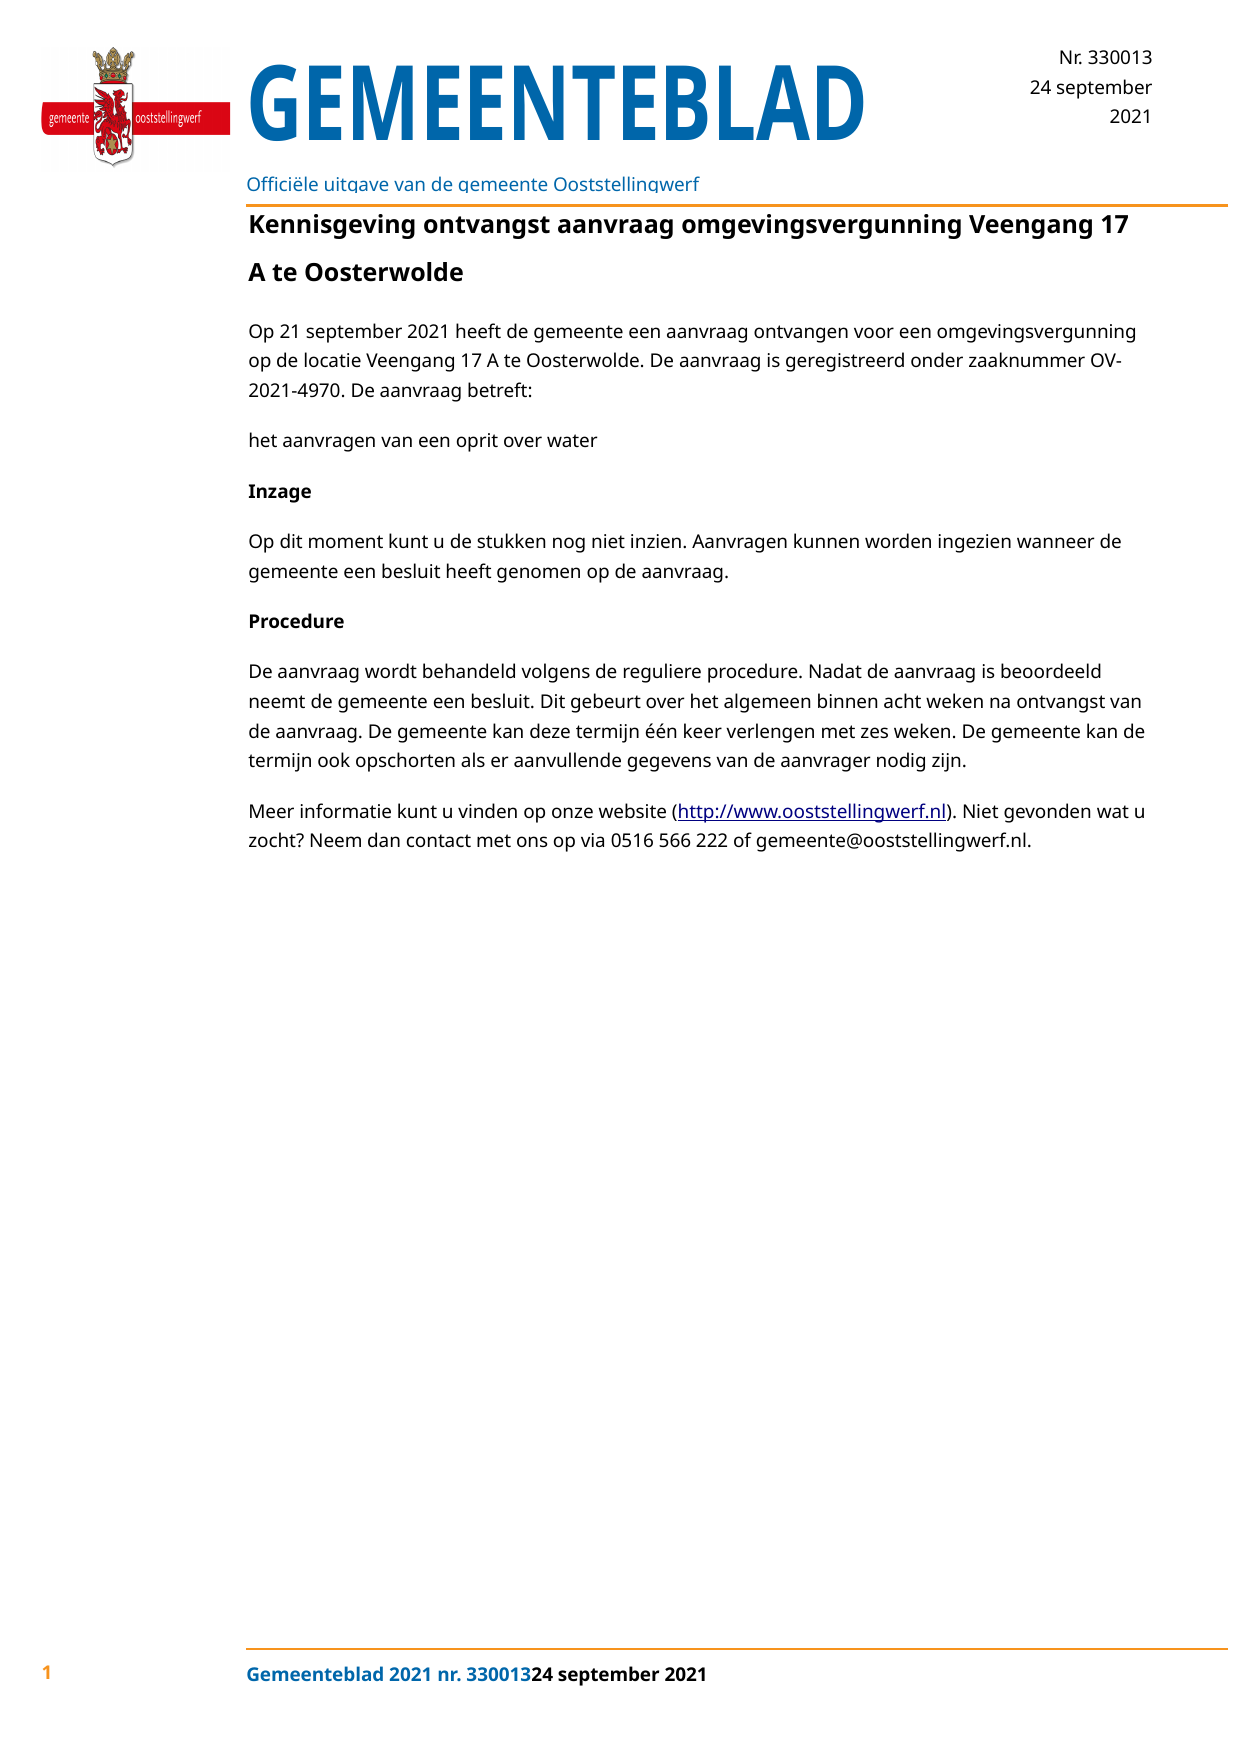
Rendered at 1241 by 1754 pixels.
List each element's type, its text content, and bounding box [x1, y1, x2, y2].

text Op dit moment kunt u de stukken nog niet inzien. Aanvragen kunnen worden ingezien wanneer de gemeente een besluit heeft genomen op de aanvraag. [248, 528, 1152, 584]
text Op 21 september 2021 heeft de gemeente een aanvraag ontvangen voor een omgevingsvergunning op de locatie Veengang 17 A te Oosterwolde. De aanvraag is geregistreerd onder zaaknummer OV-2021-4970. De aanvraag betreft: [248, 318, 1152, 403]
text Inzage [248, 478, 1152, 504]
text Kennisgeving ontvangst aanvraag omgevingsvergunning Veengang 17 A te Oosterwolde [248, 207, 1152, 288]
text het aanvragen van een oprit over water [248, 427, 1152, 453]
text Procedure [248, 608, 1152, 634]
picture [41, 47, 231, 172]
text Meer informatie kunt u vinden op onze website (http://www.ooststellingwerf.nl). Niet gevonden wat u zocht? Neem dan contact met ons op via 0516 566 222 of gemeente@ooststellingwerf.nl. [248, 798, 1152, 853]
text De aanvraag wordt behandeld volgens de reguliere procedure. Nadat de aanvraag is beoordeeld neemt de gemeente een besluit. Dit gebeurt over het algemeen binnen acht weken na ontvangst van de aanvraag. De gemeente kan deze termijn één keer verlengen met zes weken. De gemeente kan de termijn ook opschorten als er aanvullende gegevens van de aanvrager nodig zijn. [248, 659, 1152, 773]
